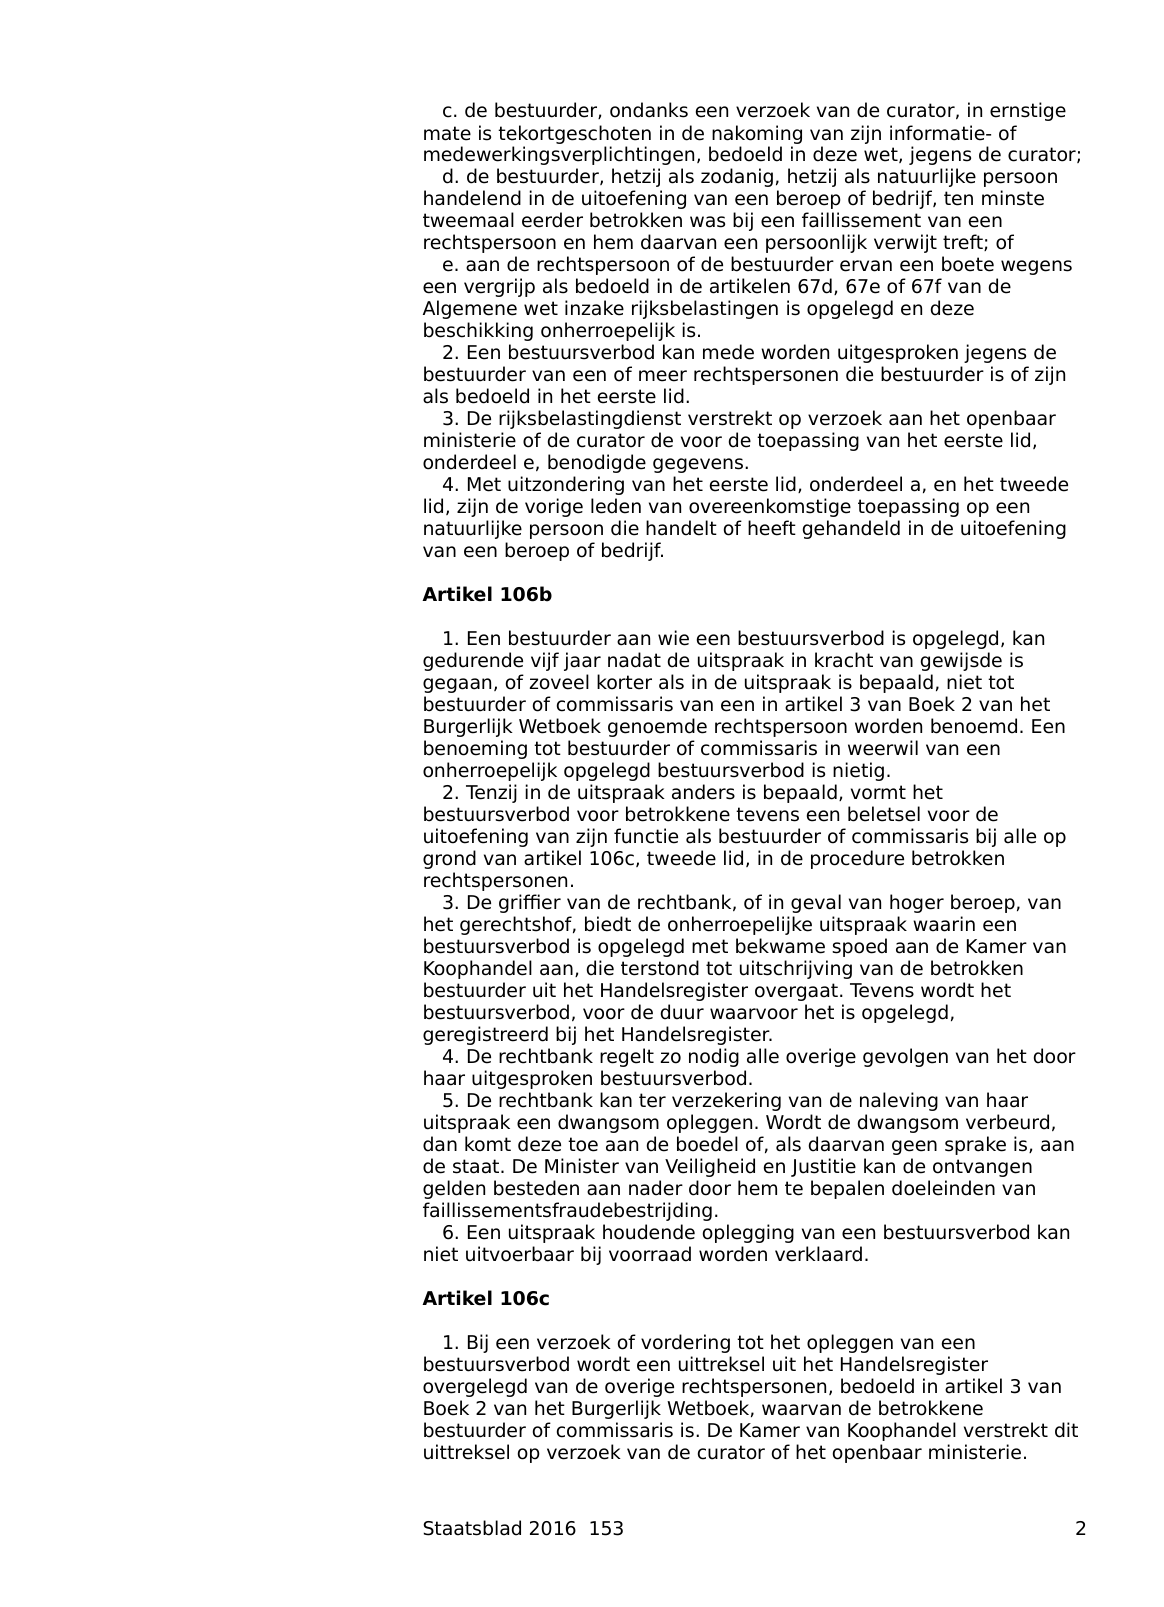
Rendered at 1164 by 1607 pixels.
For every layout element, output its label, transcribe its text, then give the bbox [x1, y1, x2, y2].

text 2. Een bestuursverbod kan mede worden uitgesproken jegens de bestuurder van een of meer rechtspersonen die bestuurder is of zijn als bedoeld in het eerste lid. [422, 342, 1087, 408]
text 2. Tenzij in de uitspraak anders is bepaald, vormt het bestuursverbod voor betrokkene tevens een beletsel voor de uitoefening van zijn functie als bestuurder of commissaris bij alle op grond van artikel 106c, tweede lid, in de procedure betrokken rechtspersonen. [422, 782, 1087, 892]
text 1. Bij een verzoek of vordering tot het opleggen van een bestuursverbod wordt een uittreksel uit het Handelsregister overgelegd van de overige rechtspersonen, bedoeld in artikel 3 van Boek 2 van het Burgerlijk Wetboek, waarvan de betrokkene bestuurder of commissaris is. De Kamer van Koophandel verstrekt dit uittreksel op verzoek van de curator of het openbaar ministerie. [422, 1332, 1087, 1464]
subtitle Artikel 106b [422, 584, 1087, 606]
text 5. De rechtbank kan ter verzekering van de naleving van haar uitspraak een dwangsom opleggen. Wordt de dwangsom verbeurd, dan komt deze toe aan de boedel of, als daarvan geen sprake is, aan de staat. De Minister van Veiligheid en Justitie kan de ontvangen gelden besteden aan nader door hem te bepalen doeleinden van faillissementsfraudebestrijding. [422, 1090, 1087, 1222]
text d. de bestuurder, hetzij als zodanig, hetzij als natuurlijke persoon handelend in de uitoefening van een beroep of bedrijf, ten minste tweemaal eerder betrokken was bij een faillissement van een rechtspersoon en hem daarvan een persoonlijk verwijt treft; of [422, 166, 1087, 254]
text 1. Een bestuurder aan wie een bestuursverbod is opgelegd, kan gedurende vijf jaar nadat de uitspraak in kracht van gewijsde is gegaan, of zoveel korter als in de uitspraak is bepaald, niet tot bestuurder of commissaris van een in artikel 3 van Boek 2 van het Burgerlijk Wetboek genoemde rechtspersoon worden benoemd. Een benoeming tot bestuurder of commissaris in weerwil van een onherroepelijk opgelegd bestuursverbod is nietig. [422, 628, 1087, 782]
text 3. De rijksbelastingdienst verstrekt op verzoek aan het openbaar ministerie of de curator de voor de toepassing van het eerste lid, onderdeel e, benodigde gegevens. [422, 408, 1087, 474]
text e. aan de rechtspersoon of de bestuurder ervan een boete wegens een vergrijp als bedoeld in de artikelen 67d, 67e of 67f van de Algemene wet inzake rijksbelastingen is opgelegd en deze beschikking onherroepelijk is. [422, 254, 1087, 342]
subtitle Artikel 106c [422, 1288, 1087, 1310]
text c. de bestuurder, ondanks een verzoek van de curator, in ernstige mate is tekortgeschoten in de nakoming van zijn informatie- of medewerkingsverplichtingen, bedoeld in deze wet, jegens de curator; [422, 100, 1087, 166]
text 4. De rechtbank regelt zo nodig alle overige gevolgen van het door haar uitgesproken bestuursverbod. [422, 1046, 1087, 1090]
text 6. Een uitspraak houdende oplegging van een bestuursverbod kan niet uitvoerbaar bij voorraad worden verklaard. [422, 1222, 1087, 1266]
text 4. Met uitzondering van het eerste lid, onderdeel a, en het tweede lid, zijn de vorige leden van overeenkomstige toepassing op een natuurlijke persoon die handelt of heeft gehandeld in de uitoefening van een beroep of bedrijf. [422, 474, 1087, 562]
text 3. De griffier van de rechtbank, of in geval van hoger beroep, van het gerechtshof, biedt de onherroepelijke uitspraak waarin een bestuursverbod is opgelegd met bekwame spoed aan de Kamer van Koophandel aan, die terstond tot uitschrijving van de betrokken bestuurder uit het Handelsregister overgaat. Tevens wordt het bestuursverbod, voor de duur waarvoor het is opgelegd, geregistreerd bij het Handelsregister. [422, 892, 1087, 1046]
